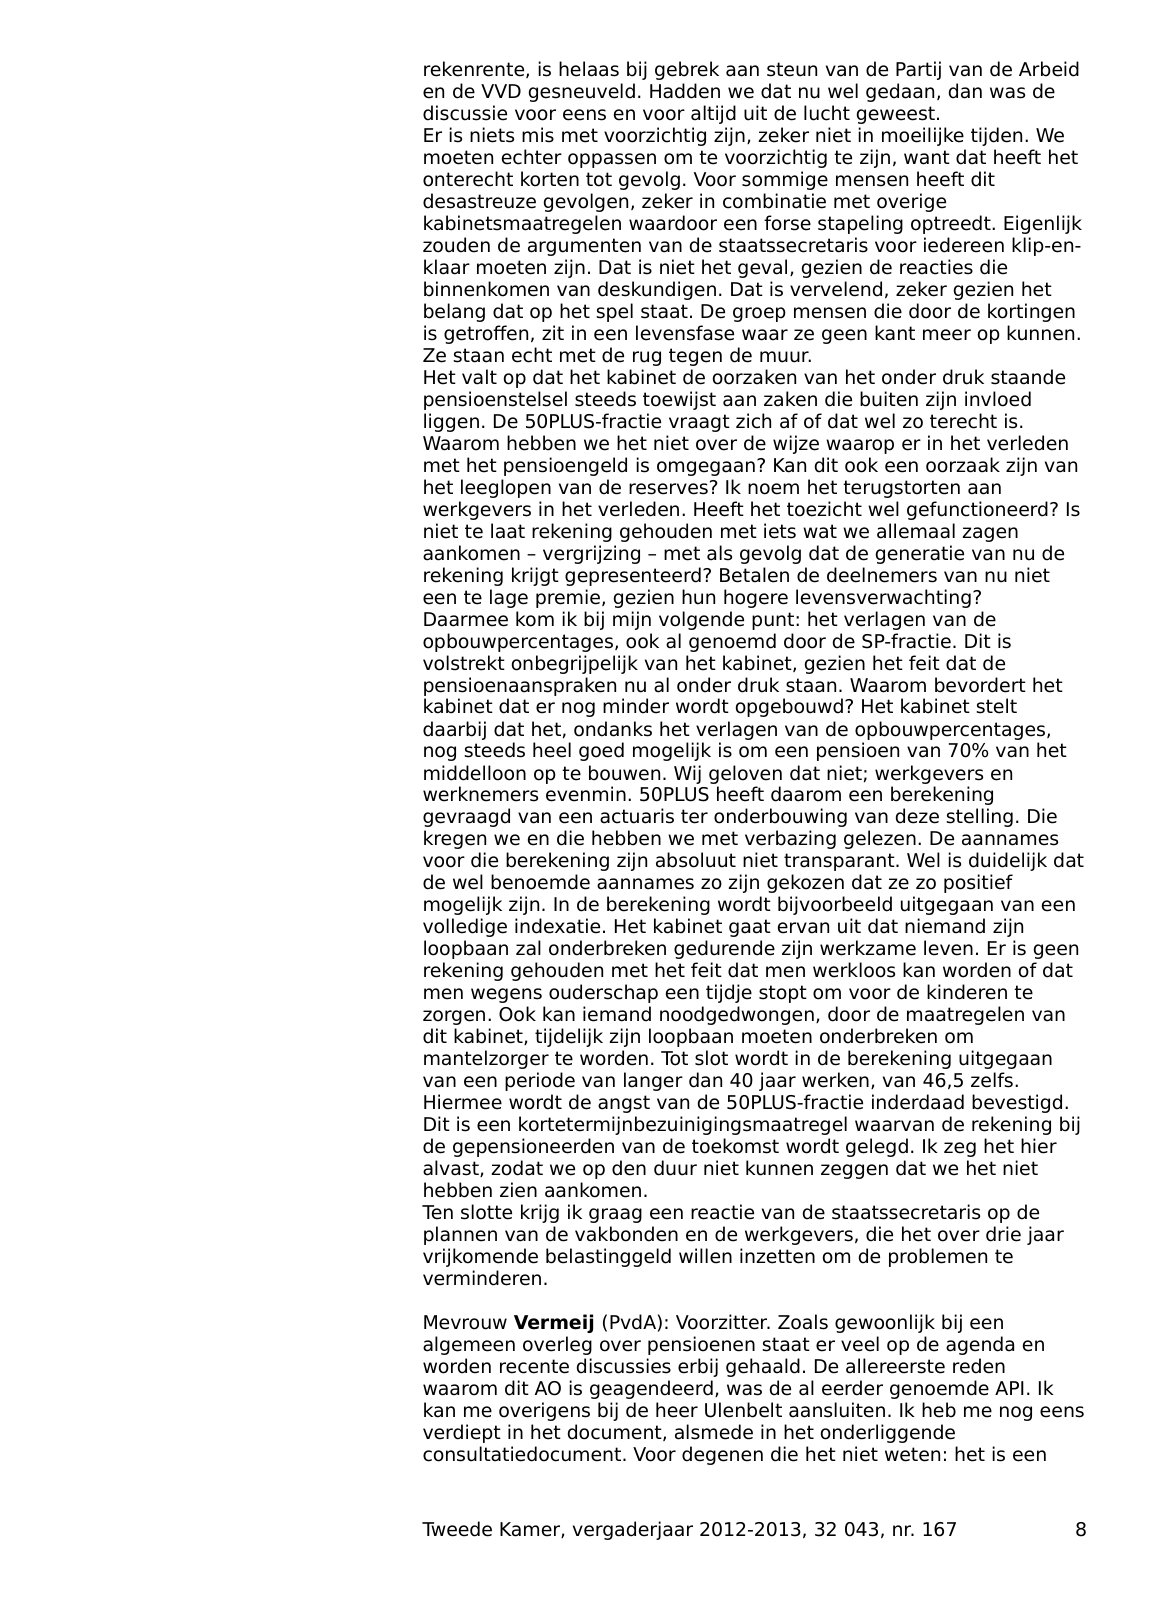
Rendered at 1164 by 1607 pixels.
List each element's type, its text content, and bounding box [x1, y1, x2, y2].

text Het valt op dat het kabinet de oorzaken van het onder druk staande pensioenstelsel steeds toewijst aan zaken die buiten zijn invloed liggen. De 50PLUS-fractie vraagt zich af of dat wel zo terecht is. Waarom hebben we het niet over de wijze waarop er in het verleden met het pensioengeld is omgegaan? Kan dit ook een oorzaak zijn van het leeglopen van de reserves? Ik noem het terugstorten aan werkgevers in het verleden. Heeft het toezicht wel gefunctioneerd? Is niet te laat rekening gehouden met iets wat we allemaal zagen aankomen – vergrijzing – met als gevolg dat de generatie van nu de rekening krijgt gepresenteerd? Betalen de deelnemers van nu niet een te lage premie, gezien hun hogere levensverwachting? [422, 367, 1087, 608]
text Ten slotte krijg ik graag een reactie van de staatssecretaris op de plannen van de vakbonden en de werkgevers, die het over drie jaar vrijkomende belastinggeld willen inzetten om de problemen te verminderen. [422, 1202, 1087, 1290]
text Daarmee kom ik bij mijn volgende punt: het verlagen van de opbouwpercentages, ook al genoemd door de SP-fractie. Dit is volstrekt onbegrijpelijk van het kabinet, gezien het feit dat de pensioenaanspraken nu al onder druk staan. Waarom bevordert het kabinet dat er nog minder wordt opgebouwd? Het kabinet stelt daarbij dat het, ondanks het verlagen van de opbouwpercentages, nog steeds heel goed mogelijk is om een pensioen van 70% van het middelloon op te bouwen. Wij geloven dat niet; werkgevers en werknemers evenmin. 50PLUS heeft daarom een berekening gevraagd van een actuaris ter onderbouwing van deze stelling. Die kregen we en die hebben we met verbazing gelezen. De aannames voor die berekening zijn absoluut niet transparant. Wel is duidelijk dat de wel benoemde aannames zo zijn gekozen dat ze zo positief mogelijk zijn. In de berekening wordt bijvoorbeeld uitgegaan van een volledige indexatie. Het kabinet gaat ervan uit dat niemand zijn loopbaan zal onderbreken gedurende zijn werkzame leven. Er is geen rekening gehouden met het feit dat men werkloos kan worden of dat men wegens ouderschap een tijdje stopt om voor de kinderen te zorgen. Ook kan iemand noodgedwongen, door de maatregelen van dit kabinet, tijdelijk zijn loopbaan moeten onderbreken om mantelzorger te worden. Tot slot wordt in de berekening uitgegaan van een periode van langer dan 40 jaar werken, van 46,5 zelfs. Hiermee wordt de angst van de 50PLUS-fractie inderdaad bevestigd. Dit is een kortetermijnbezuinigingsmaatregel waarvan de rekening bij de gepensioneerden van de toekomst wordt gelegd. Ik zeg het hier alvast, zodat we op den duur niet kunnen zeggen dat we het niet hebben zien aankomen. [422, 608, 1087, 1202]
text Er is niets mis met voorzichtig zijn, zeker niet in moeilijke tijden. We moeten echter oppassen om te voorzichtig te zijn, want dat heeft het onterecht korten tot gevolg. Voor sommige mensen heeft dit desastreuze gevolgen, zeker in combinatie met overige kabinetsmaatregelen waardoor een forse stapeling optreedt. Eigenlijk zouden de argumenten van de staatssecretaris voor iedereen klip-en-klaar moeten zijn. Dat is niet het geval, gezien de reacties die binnenkomen van deskundigen. Dat is vervelend, zeker gezien het belang dat op het spel staat. De groep mensen die door de kortingen is getroffen, zit in een levensfase waar ze geen kant meer op kunnen. Ze staan echt met de rug tegen de muur. [422, 125, 1087, 367]
text rekenrente, is helaas bij gebrek aan steun van de Partij van de Arbeid en de VVD gesneuveld. Hadden we dat nu wel gedaan, dan was de discussie voor eens en voor altijd uit de lucht geweest. [422, 59, 1087, 125]
text Mevrouw Vermeij (PvdA): Voorzitter. Zoals gewoonlijk bij een algemeen overleg over pensioenen staat er veel op de agenda en worden recente discussies erbij gehaald. De allereerste reden waarom dit AO is geagendeerd, was de al eerder genoemde API. Ik kan me overigens bij de heer Ulenbelt aansluiten. Ik heb me nog eens verdiept in het document, alsmede in het onderliggende consultatiedocument. Voor degenen die het niet weten: het is een [422, 1312, 1087, 1466]
